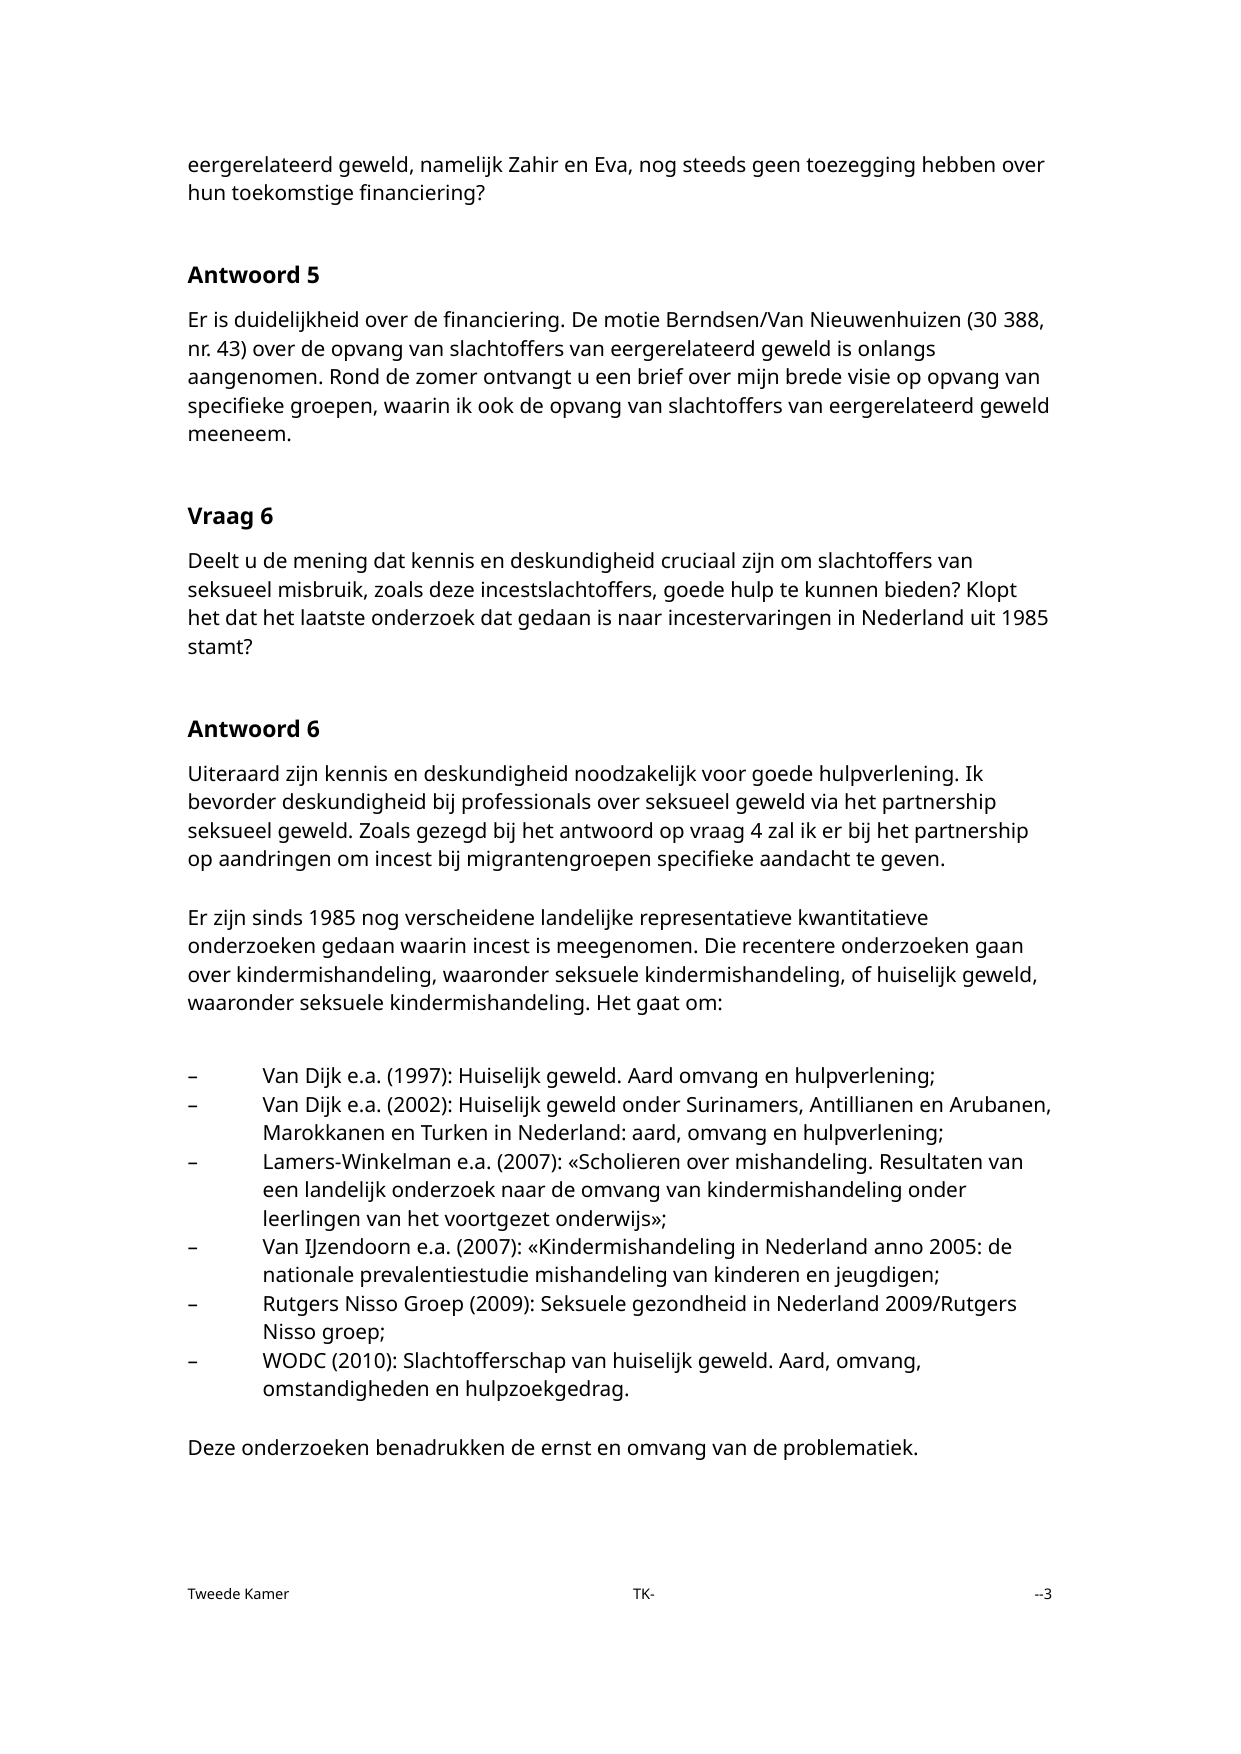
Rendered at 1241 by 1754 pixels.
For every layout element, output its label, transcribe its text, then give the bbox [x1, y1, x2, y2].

text eergerelateerd geweld, namelijk Zahir en Eva, nog steeds geen toezegging hebben over hun toekomstige financiering? [187, 150, 1053, 207]
text Deelt u de mening dat kennis en deskundigheid cruciaal zijn om slachtoffers van seksueel misbruik, zoals deze incestslachtoffers, goede hulp te kunnen bieden? Klopt het dat het laatste onderzoek dat gedaan is naar incestervaringen in Nederland uit 1985 stamt? [187, 547, 1053, 660]
list Lamers-Winkelman e.a. (2007): «Scholieren over mishandeling. Resultaten van een landelijk onderzoek naar de omvang van kindermishandeling onder leerlingen van het voortgezet onderwijs»; [187, 1147, 1053, 1232]
subtitle Antwoord 5 [187, 259, 1053, 291]
list Van Dijk e.a. (2002): Huiselijk geweld onder Surinamers, Antillianen en Arubanen, Marokkanen en Turken in Nederland: aard, omvang en hulpverlening; [187, 1090, 1053, 1147]
list WODC (2010): Slachtofferschap van huiselijk geweld. Aard, omvang, omstandigheden en hulpzoekgedrag. [187, 1346, 1053, 1403]
text Er zijn sinds 1985 nog verscheidene landelijke representatieve kwantitatieve onderzoeken gedaan waarin incest is meegenomen. Die recentere onderzoeken gaan over kindermishandeling, waaronder seksuele kindermishandeling, of huiselijk geweld, waaronder seksuele kindermishandeling. Het gaat om: [187, 903, 1053, 1017]
list Van Dijk e.a. (1997): Huiselijk geweld. Aard omvang en hulpverlening; [187, 1062, 1053, 1090]
list Rutgers Nisso Groep (2009): Seksuele gezondheid in Nederland 2009/Rutgers Nisso groep; [187, 1289, 1053, 1346]
text Er is duidelijkheid over de financiering. De motie Berndsen/Van Nieuwenhuizen (30 388, nr. 43) over de opvang van slachtoffers van eergerelateerd geweld is onlangs aangenomen. Rond de zomer ontvangt u een brief over mijn brede visie op opvang van specifieke groepen, waarin ik ook de opvang van slachtoffers van eergerelateerd geweld meeneem. [187, 306, 1053, 448]
subtitle Vraag 6 [187, 500, 1053, 532]
subtitle Antwoord 6 [187, 713, 1053, 744]
text Deze onderzoeken benadrukken de ernst en omvang van de problematiek. [187, 1433, 1053, 1461]
text Uiteraard zijn kennis en deskundigheid noodzakelijk voor goede hulpverlening. Ik bevorder deskundigheid bij professionals over seksueel geweld via het partnership seksueel geweld. Zoals gezegd bij het antwoord op vraag 4 zal ik er bij het partnership op aandringen om incest bij migrantengroepen specifieke aandacht te geven. [187, 759, 1053, 873]
list Van IJzendoorn e.a. (2007): «Kindermishandeling in Nederland anno 2005: de nationale prevalentiestudie mishandeling van kinderen en jeugdigen; [187, 1232, 1053, 1289]
